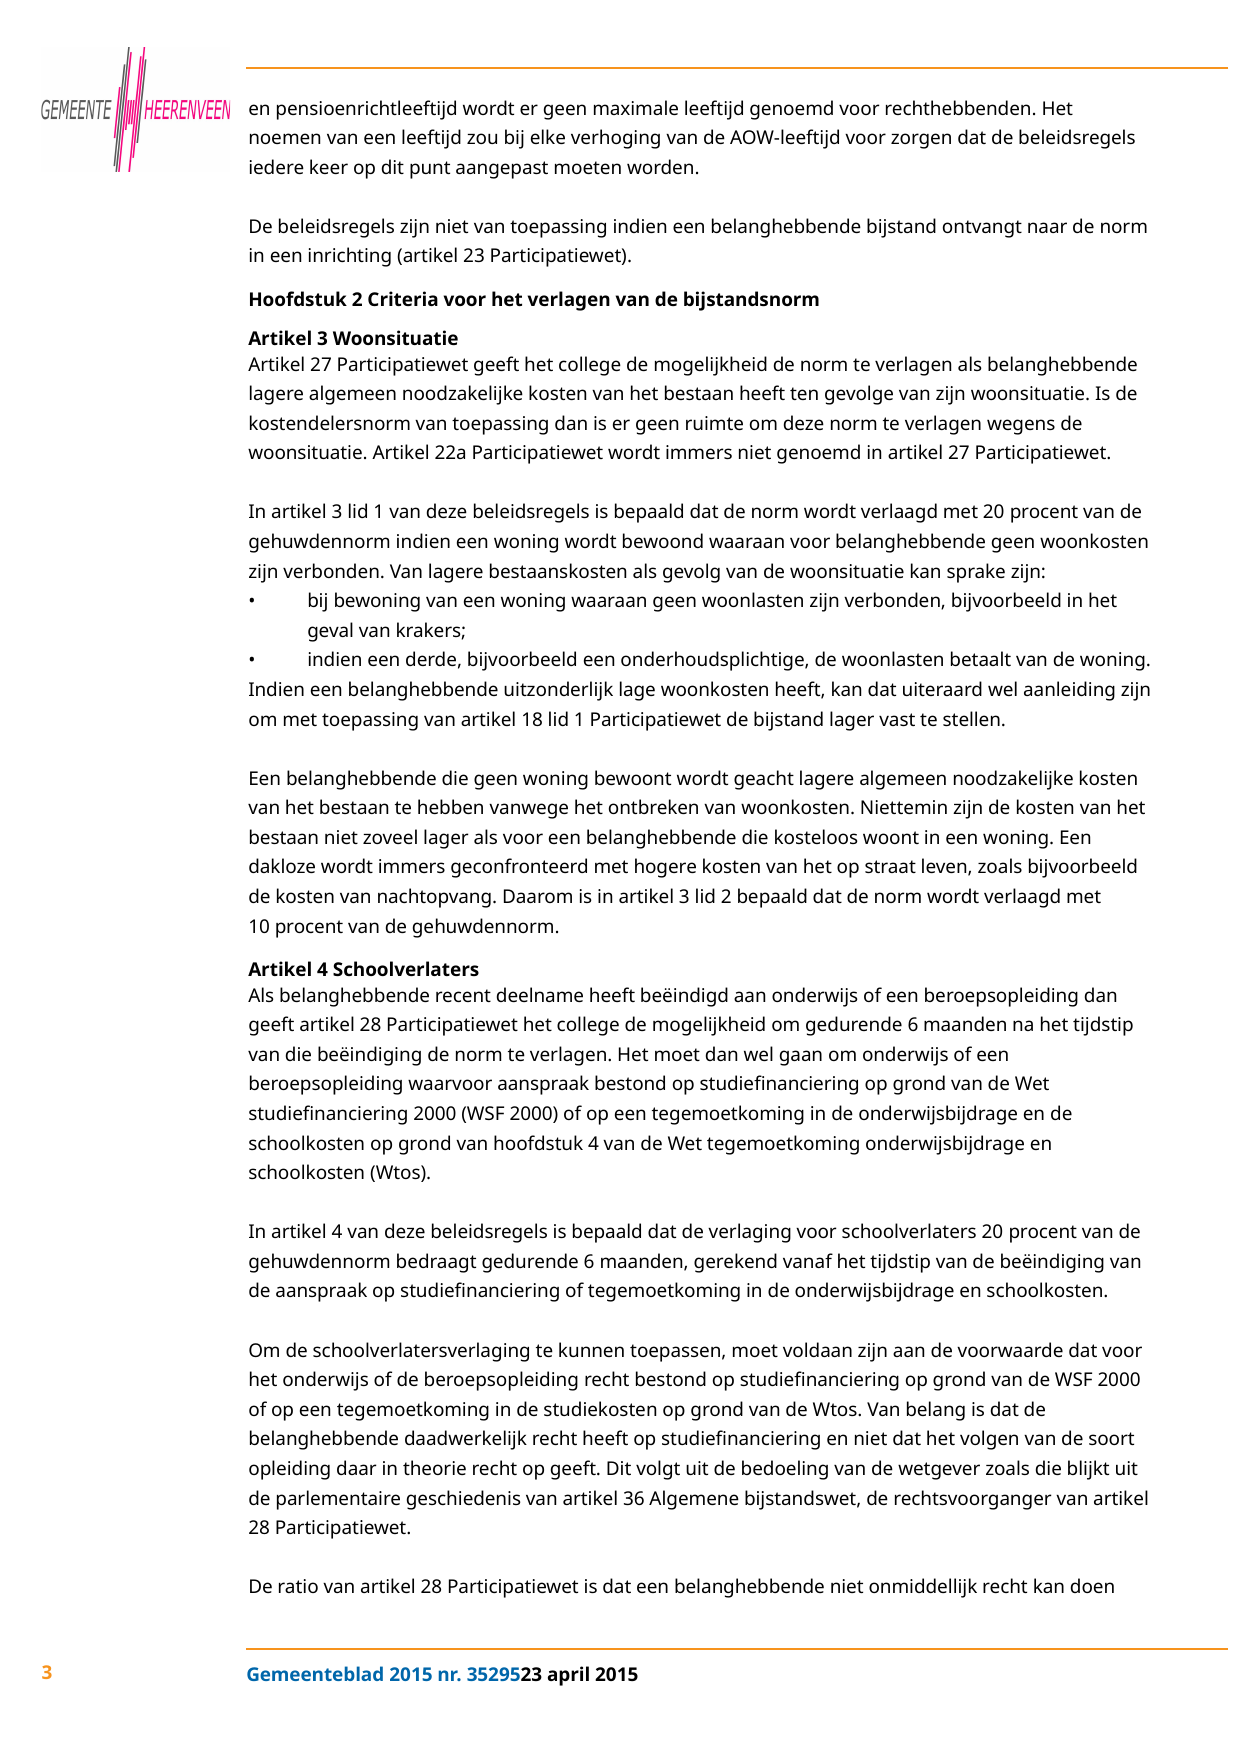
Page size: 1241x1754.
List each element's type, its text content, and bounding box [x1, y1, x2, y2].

list indien een derde, bijvoorbeeld een onderhoudsplichtige, de woonlasten betaalt van de woning. [248, 647, 1152, 672]
text en pensioenrichtleeftijd wordt er geen maximale leeftijd genoemd voor rechthebbenden. Het noemen van een leeftijd zou bij elke verhoging van de AOW-leeftijd voor zorgen dat de beleidsregels iedere keer op dit punt aangepast moeten worden. [248, 95, 1152, 180]
text Indien een belanghebbende uitzonderlijk lage woonkosten heeft, kan dat uiteraard wel aanleiding zijn om met toepassing van artikel 18 lid 1 Participatiewet de bijstand lager vast te stellen. [248, 676, 1152, 732]
text Hoofdstuk 2 Criteria voor het verlagen van de bijstandsnorm [248, 286, 1152, 312]
text Om de schoolverlatersverlaging te kunnen toepassen, moet voldaan zijn aan de voorwaarde dat voor het onderwijs of de beroepsopleiding recht bestond op studiefinanciering op grond van de WSF 2000 of op een tegemoetkoming in de studiekosten op grond van de Wtos. Van belang is dat de belanghebbende daadwerkelijk recht heeft op studiefinanciering en niet dat het volgen van de soort opleiding daar in theorie recht op geeft. Dit volgt uit de bedoeling van de wetgever zoals die blijkt uit de parlementaire geschiedenis van artikel 36 Algemene bijstandswet, de rechtsvoorganger van artikel 28 Participatiewet. [248, 1337, 1152, 1540]
text De beleidsregels zijn niet van toepassing indien een belanghebbende bijstand ontvangt naar de norm in een inrichting (artikel 23 Participatiewet). [248, 213, 1152, 268]
text Artikel 27 Participatiewet geeft het college de mogelijkheid de norm te verlagen als belanghebbende lagere algemeen noodzakelijke kosten van het bestaan heeft ten gevolge van zijn woonsituatie. Is de kostendelersnorm van toepassing dan is er geen ruimte om deze norm te verlagen wegens de woonsituatie. Artikel 22a Participatiewet wordt immers niet genoemd in artikel 27 Participatiewet. [248, 351, 1152, 465]
text Een belanghebbende die geen woning bewoont wordt geacht lagere algemeen noodzakelijke kosten van het bestaan te hebben vanwege het ontbreken van woonkosten. Niettemin zijn de kosten van het bestaan niet zoveel lager als voor een belanghebbende die kosteloos woont in een woning. Een dakloze wordt immers geconfronteerd met hogere kosten van het op straat leven, zoals bijvoorbeeld de kosten van nachtopvang. Daarom is in artikel 3 lid 2 bepaald dat de norm wordt verlaagd met 10 procent van de gehuwdennorm. [248, 765, 1152, 939]
text Artikel 4 Schoolverlaters [248, 956, 1152, 982]
text Als belanghebbende recent deelname heeft beëindigd aan onderwijs of een beroepsopleiding dan geeft artikel 28 Participatiewet het college de mogelijkheid om gedurende 6 maanden na het tijdstip van die beëindiging de norm te verlagen. Het moet dan wel gaan om onderwijs of een beroepsopleiding waarvoor aanspraak bestond op studiefinanciering op grond van de Wet studiefinanciering 2000 (WSF 2000) of op een tegemoetkoming in de onderwijsbijdrage en de schoolkosten op grond van hoofdstuk 4 van de Wet tegemoetkoming onderwijsbijdrage en schoolkosten (Wtos). [248, 982, 1152, 1185]
picture [41, 47, 231, 172]
text Artikel 3 Woonsituatie [248, 325, 1152, 351]
text De ratio van artikel 28 Participatiewet is dat een belanghebbende niet onmiddellijk recht kan doen [248, 1573, 1152, 1599]
text In artikel 4 van deze beleidsregels is bepaald dat de verlaging voor schoolverlaters 20 procent van de gehuwdennorm bedraagt gedurende 6 maanden, gerekend vanaf het tijdstip van de beëindiging van de aanspraak op studiefinanciering of tegemoetkoming in de onderwijsbijdrage en schoolkosten. [248, 1218, 1152, 1303]
list bij bewoning van een woning waaraan geen woonlasten zijn verbonden, bijvoorbeeld in het geval van krakers; [248, 587, 1152, 643]
text In artikel 3 lid 1 van deze beleidsregels is bepaald dat de norm wordt verlaagd met 20 procent van de gehuwdennorm indien een woning wordt bewoond waaraan voor belanghebbende geen woonkosten zijn verbonden. Van lagere bestaanskosten als gevolg van de woonsituatie kan sprake zijn: [248, 499, 1152, 584]
